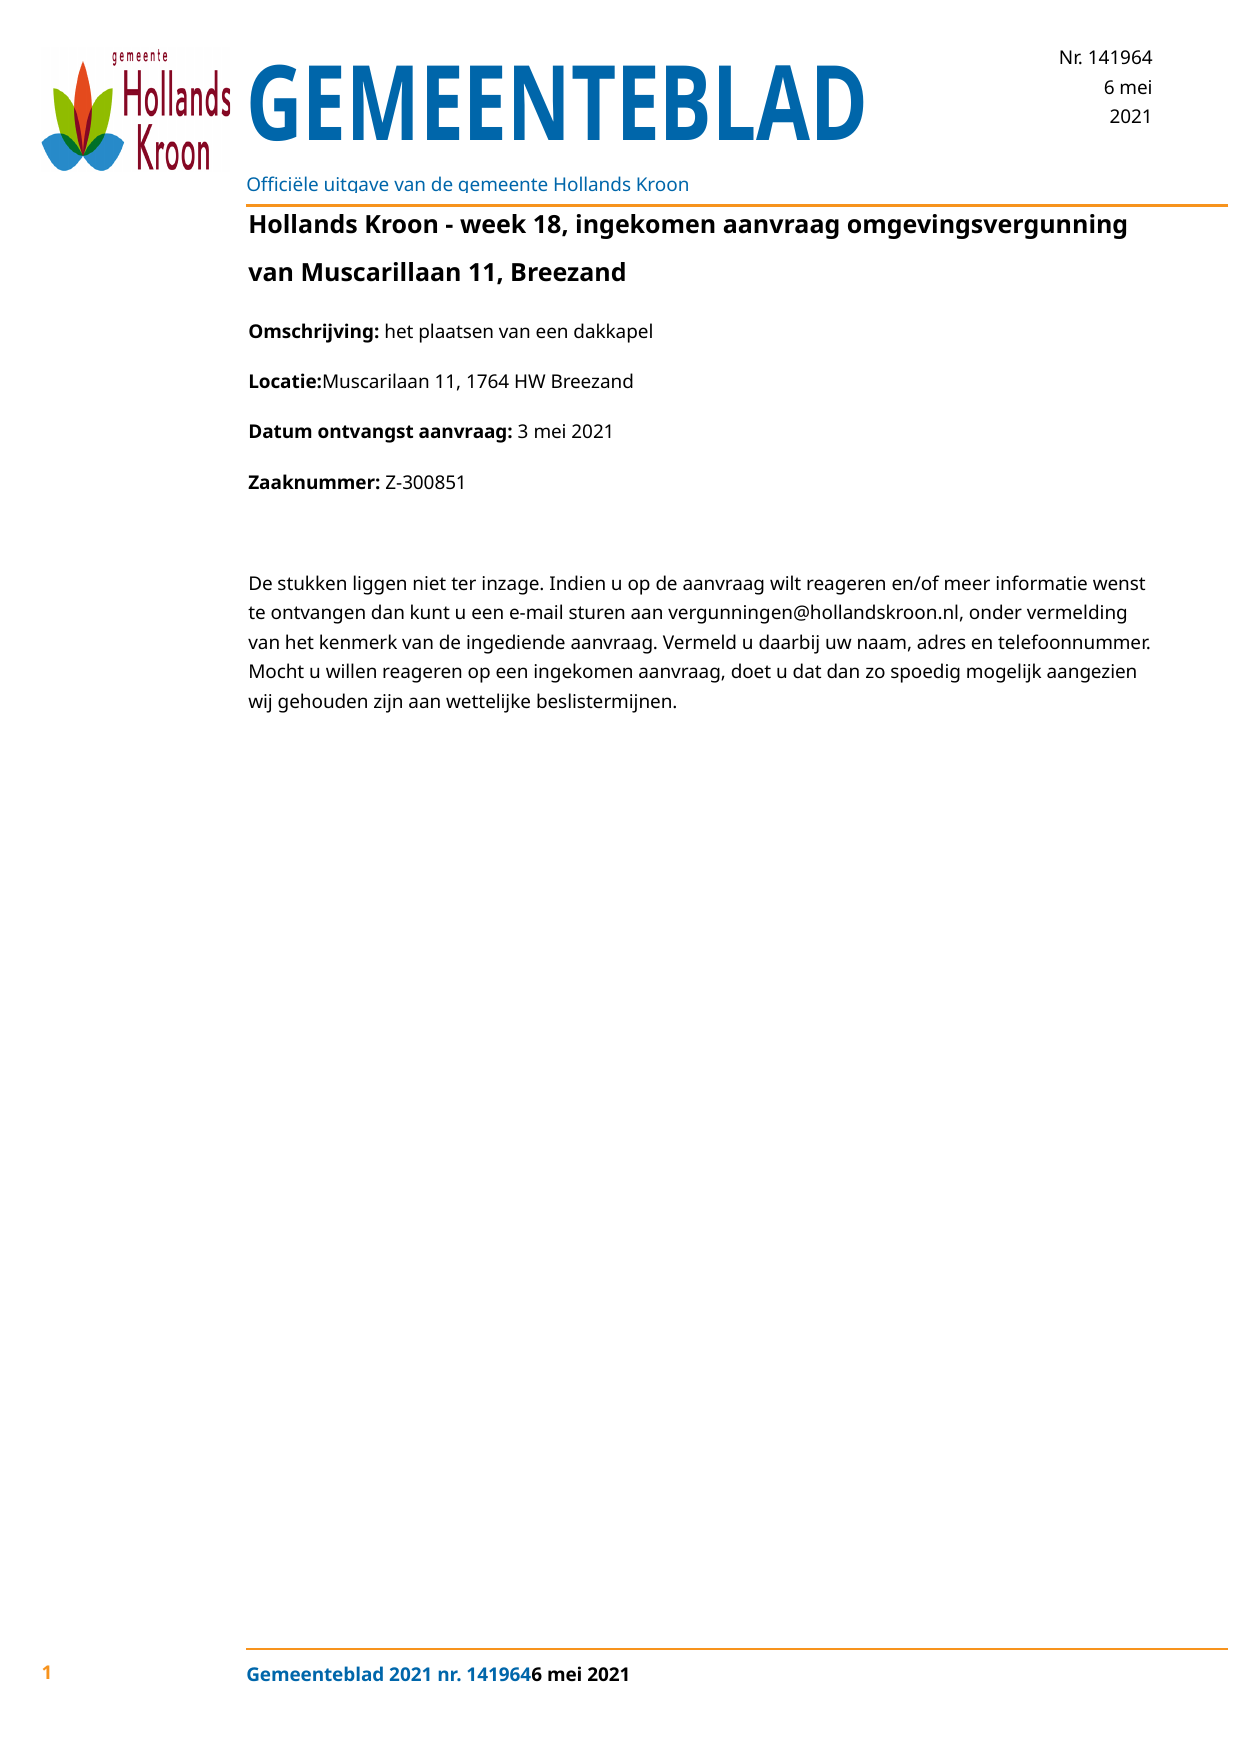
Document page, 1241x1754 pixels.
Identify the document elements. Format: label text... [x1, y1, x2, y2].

text Omschrijving: het plaatsen van een dakkapel [248, 318, 1152, 344]
text Zaaknummer: Z-300851 [248, 469, 1152, 495]
text Datum ontvangst aanvraag: 3 mei 2021 [248, 419, 1152, 444]
text Hollands Kroon - week 18, ingekomen aanvraag omgevingsvergunning van Muscarillaan 11, Breezand [248, 207, 1152, 288]
text Locatie:Muscarilaan 11, 1764 HW Breezand [248, 368, 1152, 394]
text De stukken liggen niet ter inzage. Indien u op de aanvraag wilt reageren en/of meer informatie wenst te ontvangen dan kunt u een e-mail sturen aan vergunningen@hollandskroon.nl, onder vermelding van het kenmerk van de ingediende aanvraag. Vermeld u daarbij uw naam, adres en telefoonnummer. Mocht u willen reageren op een ingekomen aanvraag, doet u dat dan zo spoedig mogelijk aangezien wij gehouden zijn aan wettelijke beslistermijnen. [248, 570, 1152, 714]
picture [41, 47, 231, 172]
